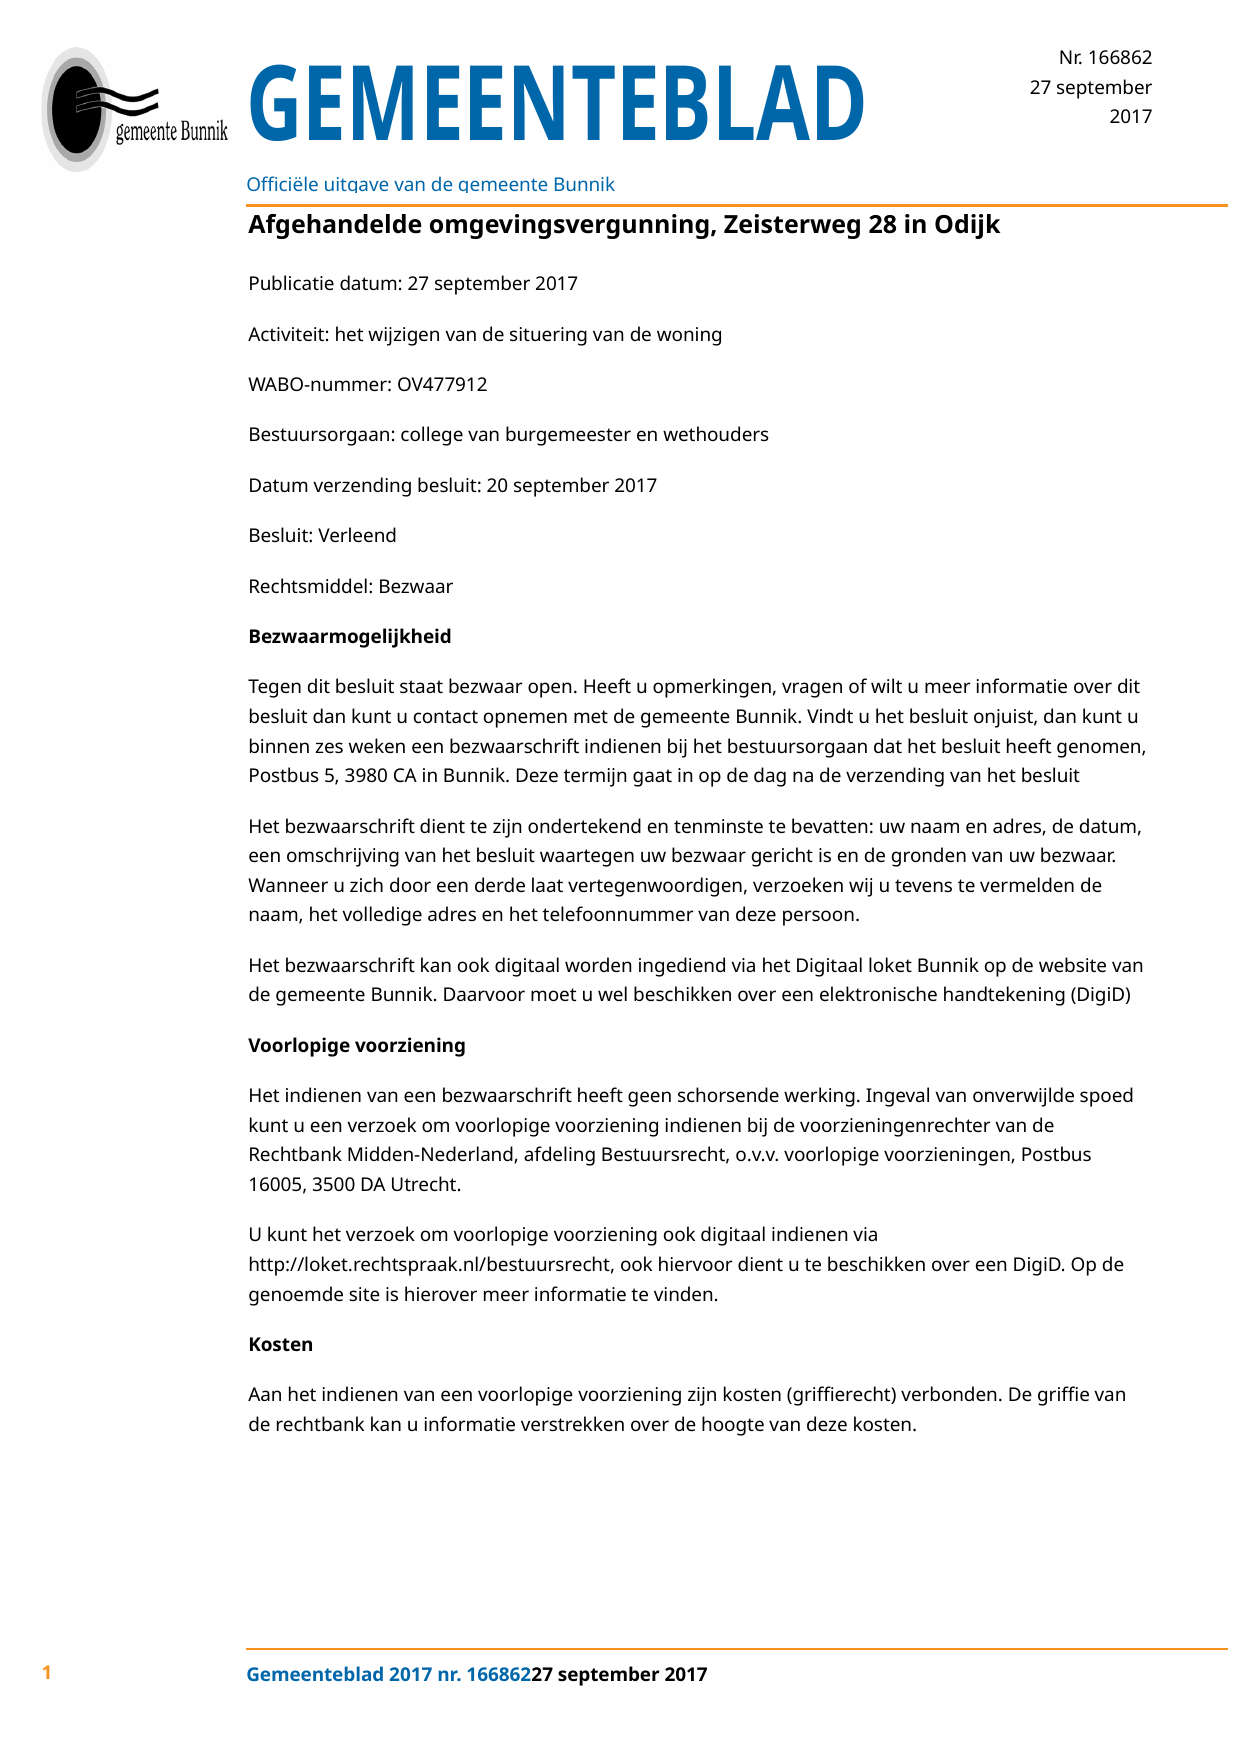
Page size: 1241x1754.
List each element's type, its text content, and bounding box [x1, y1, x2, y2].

picture [41, 47, 231, 172]
text Rechtsmiddel: Bezwaar [248, 573, 1152, 598]
text Publicatie datum: 27 september 2017 [248, 270, 1152, 296]
text Voorlopige voorziening [248, 1032, 1152, 1058]
text Bezwaarmogelijkheid [248, 623, 1152, 649]
text Besluit: Verleend [248, 522, 1152, 548]
text Het bezwaarschrift kan ook digitaal worden ingediend via het Digitaal loket Bunnik op de website van de gemeente Bunnik. Daarvoor moet u wel beschikken over een elektronische handtekening (DigiD) [248, 952, 1152, 1007]
text Activiteit: het wijzigen van de situering van de woning [248, 321, 1152, 346]
text Het indienen van een bezwaarschrift heeft geen schorsende werking. Ingeval van onverwijlde spoed kunt u een verzoek om voorlopige voorziening indienen bij de voorzieningenrechter van de Rechtbank Midden-Nederland, afdeling Bestuursrecht, o.v.v. voorlopige voorzieningen, Postbus 16005, 3500 DA Utrecht. [248, 1082, 1152, 1197]
text Bestuursorgaan: college van burgemeester en wethouders [248, 422, 1152, 447]
text Tegen dit besluit staat bezwaar open. Heeft u opmerkingen, vragen of wilt u meer informatie over dit besluit dan kunt u contact opnemen met de gemeente Bunnik. Vindt u het besluit onjuist, dan kunt u binnen zes weken een bezwaarschrift indienen bij het bestuursorgaan dat het besluit heeft genomen, Postbus 5, 3980 CA in Bunnik. Deze termijn gaat in op de dag na de verzending van het besluit [248, 674, 1152, 788]
text Het bezwaarschrift dient te zijn ondertekend en tenminste te bevatten: uw naam en adres, de datum, een omschrijving van het besluit waartegen uw bezwaar gericht is en de gronden van uw bezwaar. Wanneer u zich door een derde laat vertegenwoordigen, verzoeken wij u tevens te vermelden de naam, het volledige adres en het telefoonnummer van deze persoon. [248, 813, 1152, 927]
text WABO-nummer: OV477912 [248, 371, 1152, 397]
text Aan het indienen van een voorlopige voorziening zijn kosten (griffierecht) verbonden. De griffie van de rechtbank kan u informatie verstrekken over de hoogte van deze kosten. [248, 1382, 1152, 1437]
text Kosten [248, 1331, 1152, 1357]
text U kunt het verzoek om voorlopige voorziening ook digitaal indienen via http://loket.rechtspraak.nl/bestuursrecht, ook hiervoor dient u te beschikken over een DigiD. Op de genoemde site is hierover meer informatie te vinden. [248, 1222, 1152, 1306]
text Datum verzending besluit: 20 september 2017 [248, 472, 1152, 498]
text Afgehandelde omgevingsvergunning, Zeisterweg 28 in Odijk [248, 207, 1152, 241]
